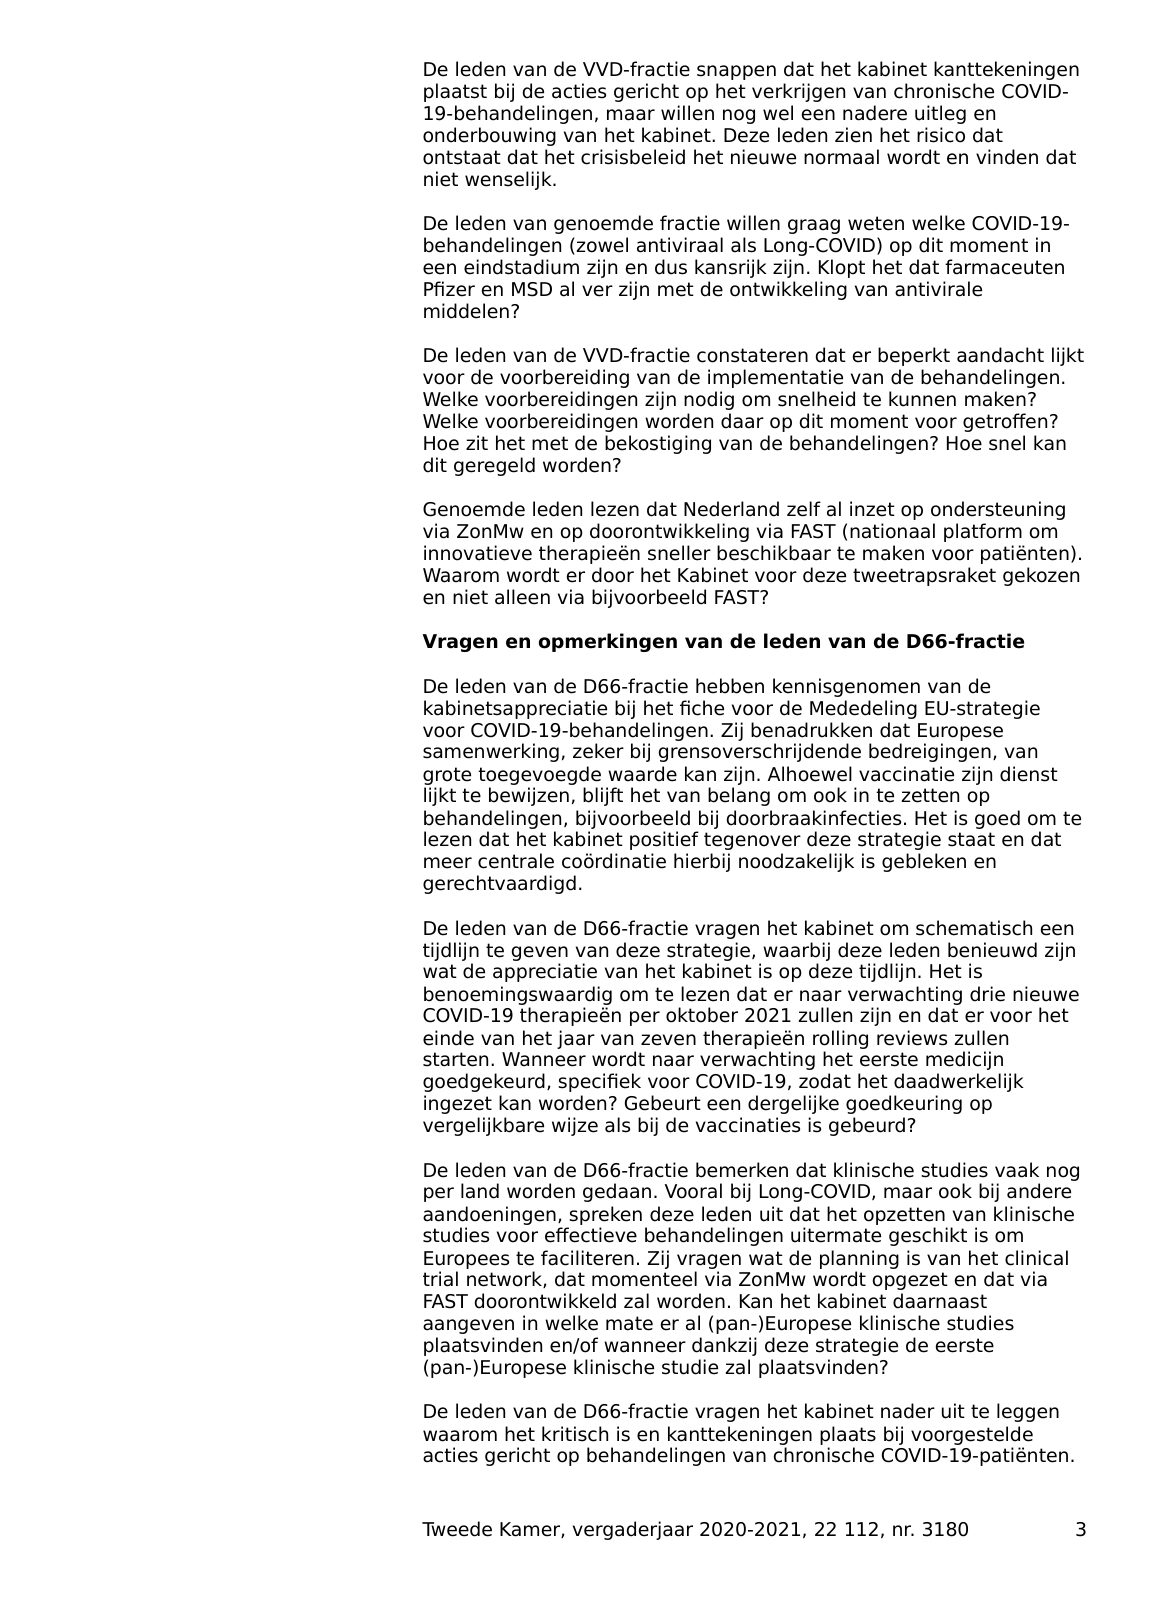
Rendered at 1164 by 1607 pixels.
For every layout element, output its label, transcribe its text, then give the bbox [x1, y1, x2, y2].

text De leden van de D66-fractie bemerken dat klinische studies vaak nog per land worden gedaan. Vooral bij Long-COVID, maar ook bij andere aandoeningen, spreken deze leden uit dat het opzetten van klinische studies voor effectieve behandelingen uitermate geschikt is om Europees te faciliteren. Zij vragen wat de planning is van het clinical trial network, dat momenteel via ZonMw wordt opgezet en dat via FAST doorontwikkeld zal worden. Kan het kabinet daarnaast aangeven in welke mate er al (pan-)Europese klinische studies plaatsvinden en/of wanneer dankzij deze strategie de eerste (pan-)Europese klinische studie zal plaatsvinden? [422, 1159, 1087, 1379]
text De leden van de D66-fractie vragen het kabinet nader uit te leggen waarom het kritisch is en kanttekeningen plaats bij voorgestelde acties gericht op behandelingen van chronische COVID-19-patiënten. [422, 1401, 1087, 1467]
text De leden van de VVD-fractie constateren dat er beperkt aandacht lijkt voor de voorbereiding van de implementatie van de behandelingen. Welke voorbereidingen zijn nodig om snelheid te kunnen maken? Welke voorbereidingen worden daar op dit moment voor getroffen? Hoe zit het met de bekostiging van de behandelingen? Hoe snel kan dit geregeld worden? [422, 345, 1087, 477]
text De leden van de D66-fractie vragen het kabinet om schematisch een tijdlijn te geven van deze strategie, waarbij deze leden benieuwd zijn wat de appreciatie van het kabinet is op deze tijdlijn. Het is benoemingswaardig om te lezen dat er naar verwachting drie nieuwe COVID-19 therapieën per oktober 2021 zullen zijn en dat er voor het einde van het jaar van zeven therapieën rolling reviews zullen starten. Wanneer wordt naar verwachting het eerste medicijn goedgekeurd, specifiek voor COVID-19, zodat het daadwerkelijk ingezet kan worden? Gebeurt een dergelijke goedkeuring op vergelijkbare wijze als bij de vaccinaties is gebeurd? [422, 917, 1087, 1137]
subtitle Vragen en opmerkingen van de leden van de D66-fractie [422, 631, 1087, 653]
text De leden van de D66-fractie hebben kennisgenomen van de kabinetsappreciatie bij het fiche voor de Mededeling EU-strategie voor COVID-19-behandelingen. Zij benadrukken dat Europese samenwerking, zeker bij grensoverschrijdende bedreigingen, van grote toegevoegde waarde kan zijn. Alhoewel vaccinatie zijn dienst lijkt te bewijzen, blijft het van belang om ook in te zetten op behandelingen, bijvoorbeeld bij doorbraakinfecties. Het is goed om te lezen dat het kabinet positief tegenover deze strategie staat en dat meer centrale coördinatie hierbij noodzakelijk is gebleken en gerechtvaardigd. [422, 676, 1087, 895]
text De leden van genoemde fractie willen graag weten welke COVID-19-behandelingen (zowel antiviraal als Long-COVID) op dit moment in een eindstadium zijn en dus kansrijk zijn. Klopt het dat farmaceuten Pfizer en MSD al ver zijn met de ontwikkeling van antivirale middelen? [422, 213, 1087, 323]
text Genoemde leden lezen dat Nederland zelf al inzet op ondersteuning via ZonMw en op doorontwikkeling via FAST (nationaal platform om innovatieve therapieën sneller beschikbaar te maken voor patiënten). Waarom wordt er door het Kabinet voor deze tweetrapsraket gekozen en niet alleen via bijvoorbeeld FAST? [422, 499, 1087, 609]
text De leden van de VVD-fractie snappen dat het kabinet kanttekeningen plaatst bij de acties gericht op het verkrijgen van chronische COVID-19-behandelingen, maar willen nog wel een nadere uitleg en onderbouwing van het kabinet. Deze leden zien het risico dat ontstaat dat het crisisbeleid het nieuwe normaal wordt en vinden dat niet wenselijk. [422, 59, 1087, 191]
